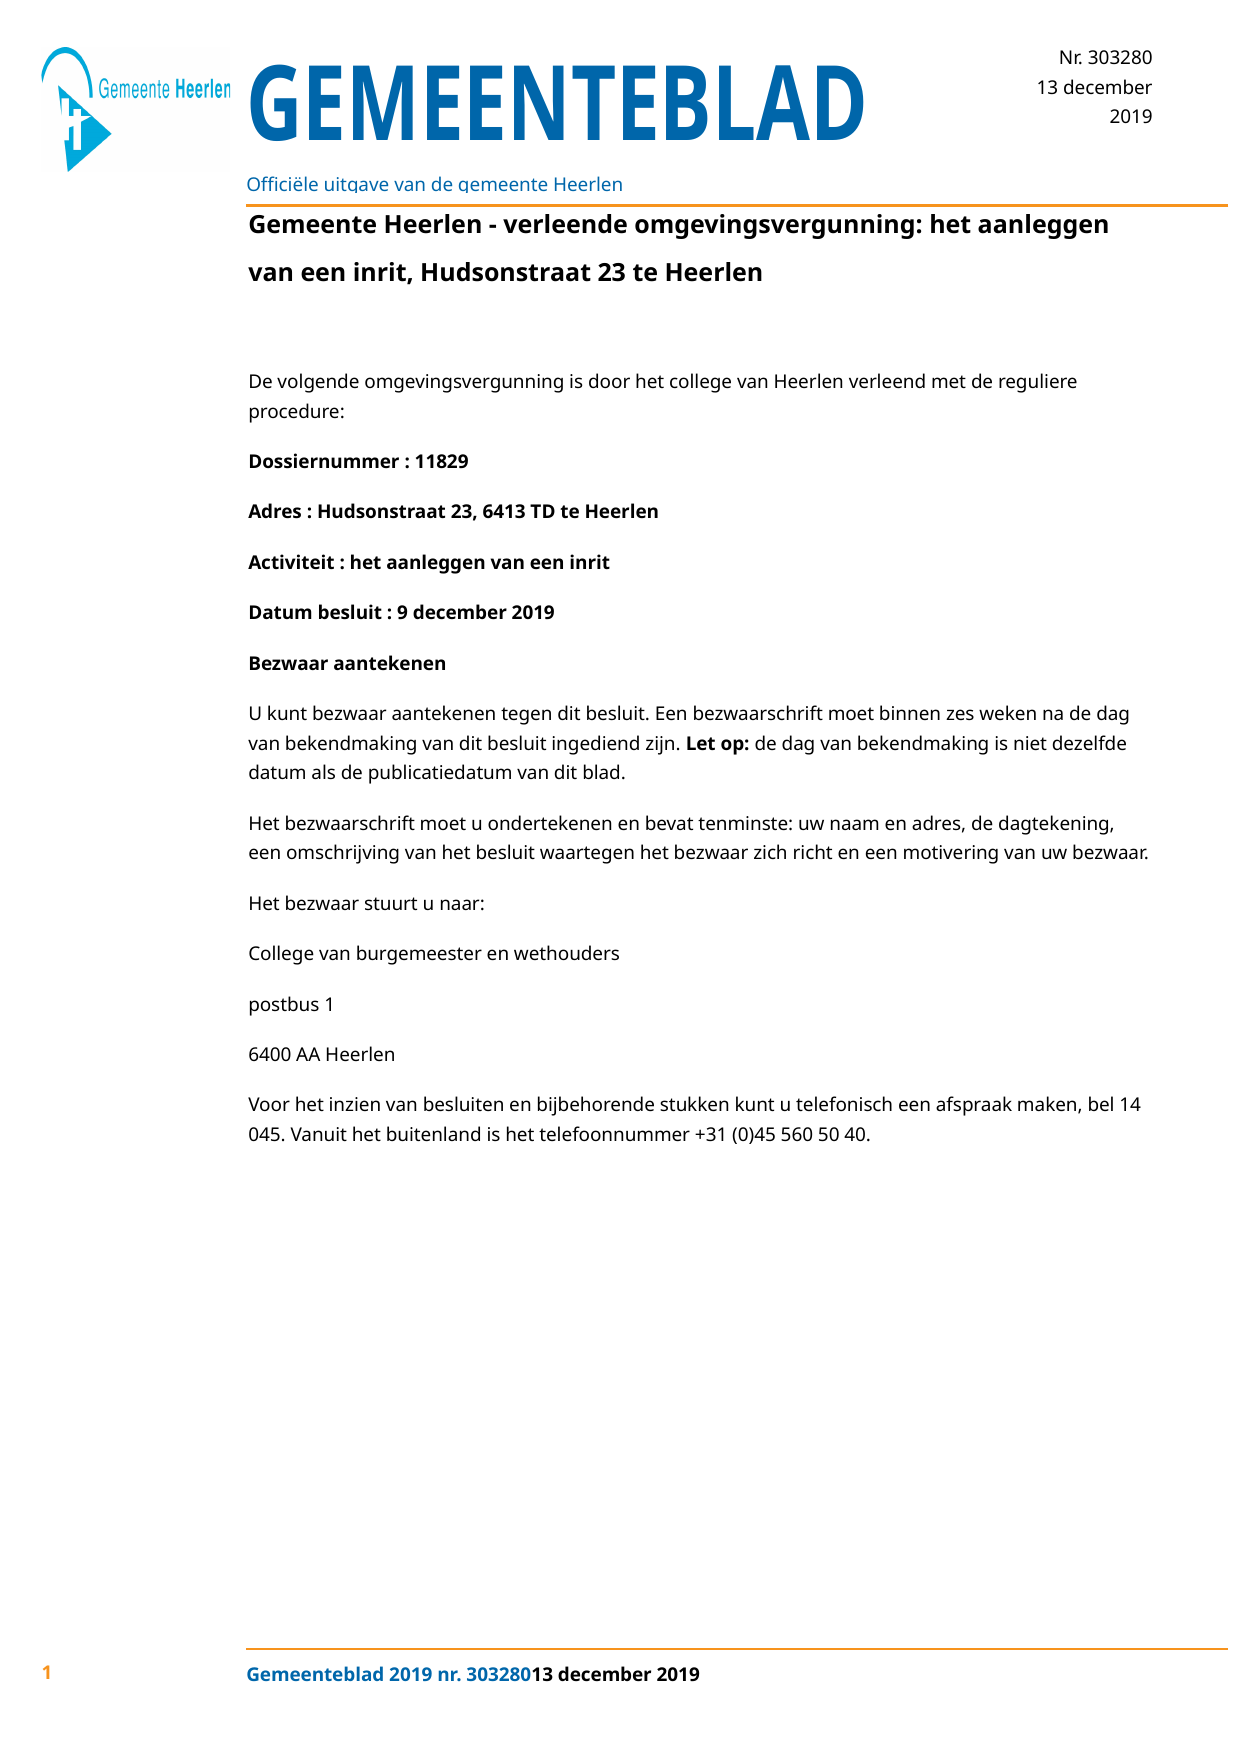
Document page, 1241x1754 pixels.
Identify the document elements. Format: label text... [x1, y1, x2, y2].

picture [41, 47, 231, 172]
text De volgende omgevingsvergunning is door het college van Heerlen verleend met de reguliere procedure: [248, 368, 1152, 424]
text Gemeente Heerlen - verleende omgevingsvergunning: het aanleggen van een inrit, Hudsonstraat 23 te Heerlen [248, 207, 1152, 288]
text College van burgemeester en wethouders [248, 940, 1152, 966]
text 6400 AA Heerlen [248, 1041, 1152, 1067]
text Het bezwaar stuurt u naar: [248, 890, 1152, 916]
text Voor het inzien van besluiten en bijbehorende stukken kunt u telefonisch een afspraak maken, bel 14 045. Vanuit het buitenland is het telefoonnummer +31 (0)45 560 50 40. [248, 1092, 1152, 1147]
text Het bezwaarschrift moet u ondertekenen en bevat tenminste: uw naam en adres, de dagtekening, een omschrijving van het besluit waartegen het bezwaar zich richt en een motivering van uw bezwaar. [248, 810, 1152, 865]
text Adres : Hudsonstraat 23, 6413 TD te Heerlen [248, 499, 1152, 524]
text postbus 1 [248, 991, 1152, 1017]
text Datum besluit : 9 december 2019 [248, 599, 1152, 625]
text Activiteit : het aanleggen van een inrit [248, 549, 1152, 575]
picture [41, 47, 59, 70]
text Dossiernummer : 11829 [248, 448, 1152, 474]
text U kunt bezwaar aantekenen tegen dit besluit. Een bezwaarschrift moet binnen zes weken na de dag van bekendmaking van dit besluit ingediend zijn. Let op: de dag van bekendmaking is niet dezelfde datum als de publicatiedatum van dit blad. [248, 700, 1152, 785]
text Bezwaar aantekenen [248, 650, 1152, 676]
